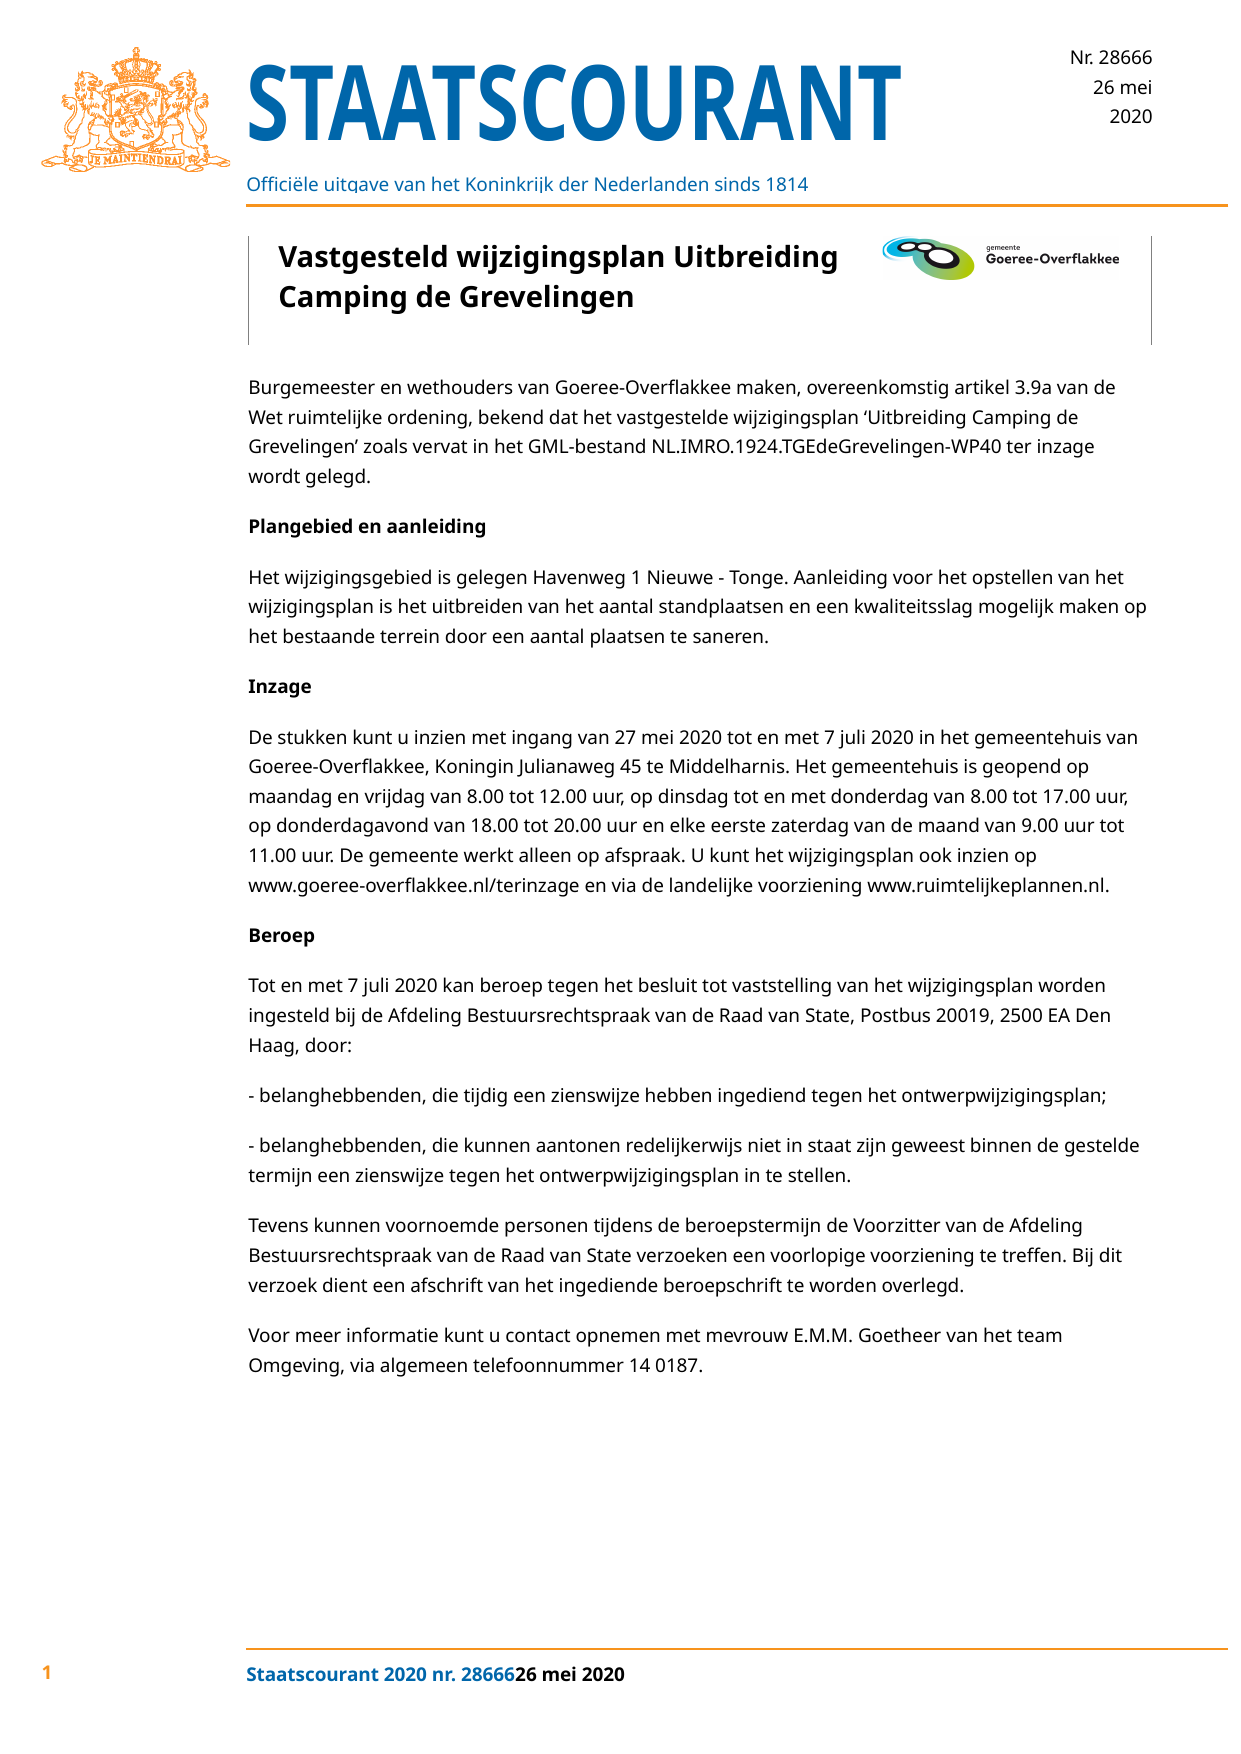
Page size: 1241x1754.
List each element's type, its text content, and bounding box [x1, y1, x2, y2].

text Beroep [248, 922, 1152, 948]
text Burgemeester en wethouders van Goeree-Overflakkee maken, overeenkomstig artikel 3.9a van de Wet ruimtelijke ordening, bekend dat het vastgestelde wijzigingsplan ‘Uitbreiding Camping de Grevelingen’ zoals vervat in het GML-bestand NL.IMRO.1924.TGEdeGrevelingen-WP40 ter inzage wordt gelegd. [248, 374, 1152, 489]
picture [882, 236, 1119, 280]
text - belanghebbenden, die tijdig een zienswijze hebben ingediend tegen het ontwerpwijzigingsplan; [248, 1082, 1152, 1108]
text De stukken kunt u inzien met ingang van 27 mei 2020 tot en met 7 juli 2020 in het gemeentehuis van Goeree-Overflakkee, Koningin Julianaweg 45 te Middelharnis. Het gemeentehuis is geopend op maandag en vrijdag van 8.00 tot 12.00 uur, op dinsdag tot en met donderdag van 8.00 tot 17.00 uur, op donderdagavond van 18.00 tot 20.00 uur en elke eerste zaterdag van de maand van 9.00 uur tot 11.00 uur. De gemeente werkt alleen op afspraak. U kunt het wijzigingsplan ook inzien op www.goeree-overflakkee.nl/terinzage en via de landelijke voorziening www.ruimtelijkeplannen.nl. [248, 724, 1152, 897]
text Het wijzigingsgebied is gelegen Havenweg 1 Nieuwe - Tonge. Aanleiding voor het opstellen van het wijzigingsplan is het uitbreiden van het aantal standplaatsen en een kwaliteitsslag mogelijk maken op het bestaande terrein door een aantal plaatsen te saneren. [248, 564, 1152, 649]
picture [41, 47, 231, 172]
text Inzage [248, 673, 1152, 699]
text Voor meer informatie kunt u contact opnemen met mevrouw E.M.M. Goetheer van het team Omgeving, via algemeen telefoonnummer 14 0187. [248, 1322, 1152, 1377]
text Plangebied en aanleiding [248, 513, 1152, 539]
table_header Vastgesteld wijzigingsplan Uitbreiding Camping de Grevelingen [249, 236, 850, 345]
text - belanghebbenden, die kunnen aantonen redelijkerwijs niet in staat zijn geweest binnen de gestelde termijn een zienswijze tegen het ontwerpwijzigingsplan in te stellen. [248, 1133, 1152, 1188]
text Tevens kunnen voornoemde personen tijdens de beroepstermijn de Voorzitter van de Afdeling Bestuursrechtspraak van de Raad van State verzoeken een voorlopige voorziening te treffen. Bij dit verzoek dient een afschrift van het ingediende beroepschrift te worden overlegd. [248, 1213, 1152, 1297]
text Tot en met 7 juli 2020 kan beroep tegen het besluit tot vaststelling van het wijzigingsplan worden ingesteld bij de Afdeling Bestuursrechtspraak van de Raad van State, Postbus 20019, 2500 EA Den Haag, door: [248, 973, 1152, 1057]
table_header [850, 236, 1151, 345]
